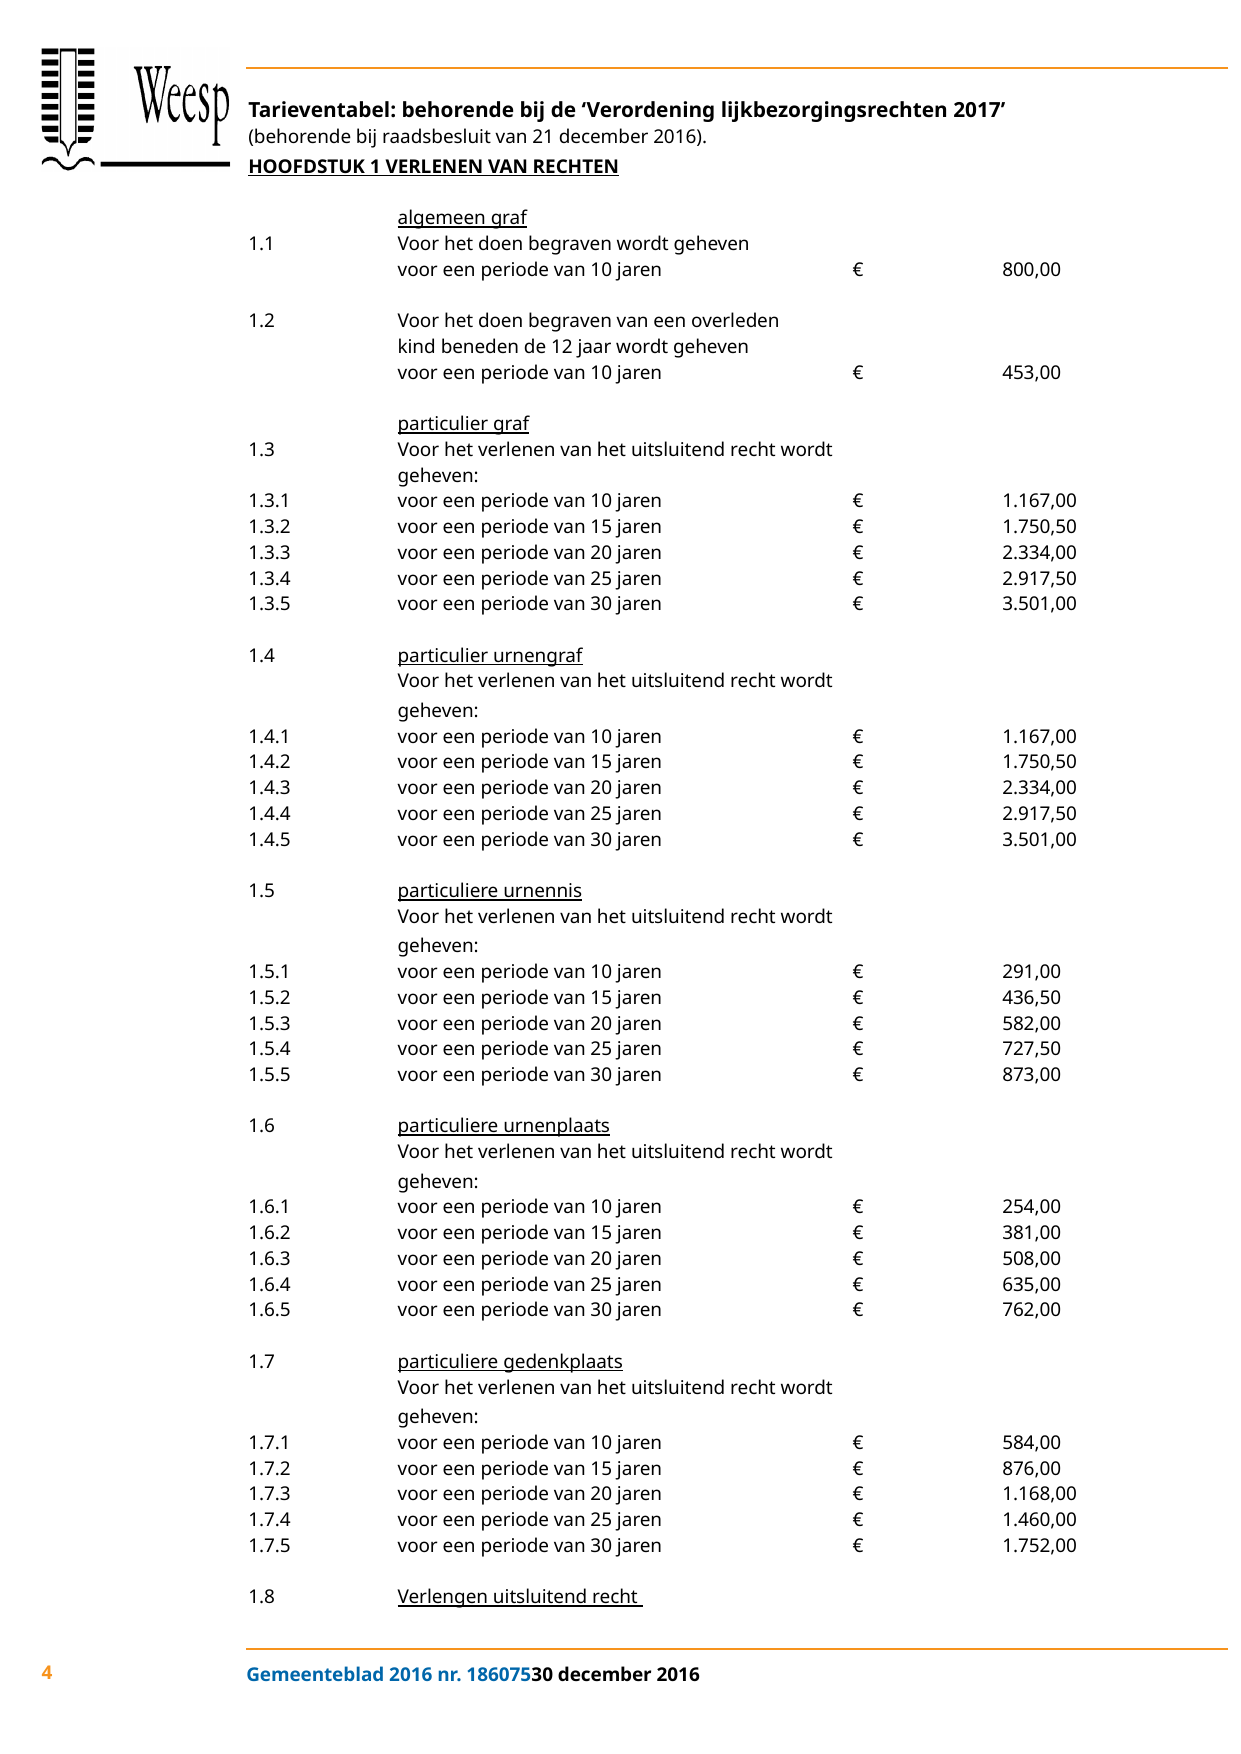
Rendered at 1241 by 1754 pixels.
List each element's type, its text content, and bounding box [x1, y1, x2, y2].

table_cell 1.7.3 [248, 1481, 397, 1506]
table_cell [1002, 205, 1152, 230]
table_cell 1.168,00 [1002, 1481, 1152, 1506]
table_cell [1002, 179, 1152, 204]
table_cell 254,00 [1002, 1194, 1152, 1219]
table_cell 2.334,00 [1002, 539, 1152, 565]
table_cell [248, 462, 397, 487]
table_cell voor een periode van 25 jaren [398, 800, 852, 826]
table_cell [853, 1139, 1002, 1194]
table_cell 727,50 [1002, 1036, 1152, 1061]
table_cell particulier graf [398, 410, 852, 436]
table_cell € [853, 1532, 1002, 1558]
table_cell kind beneden de 12 jaar wordt geheven [398, 333, 852, 359]
table_cell 584,00 [1002, 1429, 1152, 1455]
table_cell € [853, 1220, 1002, 1245]
table_cell [398, 1323, 852, 1348]
table_cell [1002, 410, 1152, 436]
table_cell [248, 1139, 397, 1194]
table_cell voor een periode van 10 jaren [398, 1194, 852, 1219]
table_cell € [853, 1481, 1002, 1506]
table_cell € [853, 1297, 1002, 1322]
table_cell € [853, 984, 1002, 1010]
table_cell [1002, 308, 1152, 333]
table_cell [1002, 282, 1152, 307]
table_cell [1002, 1113, 1152, 1138]
table_cell geheven: [398, 462, 852, 487]
table_cell [248, 1374, 397, 1429]
table_cell [853, 282, 1002, 307]
table_cell voor een periode van 20 jaren [398, 774, 852, 800]
table_cell 1.6.2 [248, 1220, 397, 1245]
table_cell [853, 852, 1002, 877]
table_cell 1.4.2 [248, 749, 397, 774]
table_cell 1.750,50 [1002, 513, 1152, 539]
table_cell [853, 1374, 1002, 1429]
table_cell Voor het verlenen van het uitsluitend recht wordt geheven: [398, 1374, 852, 1429]
table_cell [248, 1087, 397, 1113]
table_cell [398, 282, 852, 307]
table_cell 3.501,00 [1002, 826, 1152, 852]
table_cell 1.5.5 [248, 1061, 397, 1087]
table_cell [398, 385, 852, 410]
table_cell voor een periode van 10 jaren [398, 359, 852, 384]
table_cell voor een periode van 25 jaren [398, 1036, 852, 1061]
table_cell 1.6.3 [248, 1245, 397, 1271]
table_cell 1.4.3 [248, 774, 397, 800]
table_cell Voor het doen begraven van een overleden [398, 308, 852, 333]
table_cell [1002, 1087, 1152, 1113]
table_cell [248, 256, 397, 282]
table_cell [1002, 877, 1152, 903]
table_cell 1.167,00 [1002, 723, 1152, 749]
table_cell 1.6.4 [248, 1271, 397, 1297]
table_cell [248, 852, 397, 877]
table_cell 1.5.4 [248, 1036, 397, 1061]
table_cell Voor het doen begraven wordt geheven [398, 230, 852, 256]
table_cell 453,00 [1002, 359, 1152, 384]
table_cell € [853, 1036, 1002, 1061]
table_cell voor een periode van 10 jaren [398, 488, 852, 513]
table_cell € [853, 1061, 1002, 1087]
table_cell 876,00 [1002, 1455, 1152, 1481]
table_cell € [853, 749, 1002, 774]
table_cell voor een periode van 15 jaren [398, 749, 852, 774]
picture [41, 47, 231, 172]
table_cell 873,00 [1002, 1061, 1152, 1087]
text Tarieventabel: behorende bij de ‘Verordening lijkbezorgingsrechten 2017’ [248, 95, 1152, 123]
table_cell [1002, 616, 1152, 642]
table_cell 1.3.2 [248, 513, 397, 539]
table_cell [398, 852, 852, 877]
table_cell [1002, 1584, 1152, 1609]
table_cell 1.750,50 [1002, 749, 1152, 774]
table_cell [398, 179, 852, 204]
table_cell 2.334,00 [1002, 774, 1152, 800]
table_cell [1002, 333, 1152, 359]
table_cell [853, 1323, 1002, 1348]
table_cell [248, 410, 397, 436]
table_cell Voor het verlenen van het uitsluitend recht wordt geheven: [398, 903, 852, 958]
table_cell voor een periode van 30 jaren [398, 826, 852, 852]
table_cell particuliere urnennis [398, 877, 852, 903]
table_cell [853, 903, 1002, 958]
table_cell [1002, 852, 1152, 877]
table_cell voor een periode van 25 jaren [398, 1271, 852, 1297]
table_cell [248, 1323, 397, 1348]
table_cell € [853, 774, 1002, 800]
table_cell [853, 668, 1002, 723]
table_cell [248, 282, 397, 307]
table_cell [853, 1558, 1002, 1583]
table_cell voor een periode van 30 jaren [398, 1061, 852, 1087]
table_cell [1002, 668, 1152, 723]
table_cell [853, 1348, 1002, 1374]
table_cell voor een periode van 15 jaren [398, 1455, 852, 1481]
table_cell 1.7 [248, 1348, 397, 1374]
table_cell 1.752,00 [1002, 1532, 1152, 1558]
table_cell [853, 179, 1002, 204]
table_cell [1002, 903, 1152, 958]
table_cell € [853, 723, 1002, 749]
table_cell 1.7.2 [248, 1455, 397, 1481]
table_cell voor een periode van 10 jaren [398, 958, 852, 984]
table_cell 1.6.1 [248, 1194, 397, 1219]
text (behorende bij raadsbesluit van 21 december 2016). [248, 123, 1152, 149]
table_cell [248, 1558, 397, 1583]
table_cell voor een periode van 25 jaren [398, 1506, 852, 1532]
table_cell 1.3.4 [248, 565, 397, 590]
table_cell [1002, 1348, 1152, 1374]
table_cell 1.3.5 [248, 590, 397, 616]
table_cell 1.6 [248, 1113, 397, 1138]
table_cell € [853, 1245, 1002, 1271]
table_cell voor een periode van 15 jaren [398, 513, 852, 539]
table_cell 508,00 [1002, 1245, 1152, 1271]
table_cell 1.6.5 [248, 1297, 397, 1322]
table_cell voor een periode van 30 jaren [398, 1532, 852, 1558]
table_cell [248, 333, 397, 359]
table_cell [1002, 1323, 1152, 1348]
table_cell [853, 410, 1002, 436]
table_cell Voor het verlenen van het uitsluitend recht wordt geheven: [398, 1139, 852, 1194]
table_cell 1.4.1 [248, 723, 397, 749]
table_cell € [853, 826, 1002, 852]
table_cell voor een periode van 20 jaren [398, 539, 852, 565]
table_cell € [853, 1194, 1002, 1219]
table_cell 1.1 [248, 230, 397, 256]
table_cell [248, 179, 397, 204]
table_cell [853, 230, 1002, 256]
table_cell [1002, 462, 1152, 487]
table_cell € [853, 565, 1002, 590]
table_cell 1.8 [248, 1584, 397, 1609]
table_cell [1002, 1374, 1152, 1429]
table_cell [398, 1558, 852, 1583]
table_cell 2.917,50 [1002, 800, 1152, 826]
table_cell [248, 668, 397, 723]
table_cell € [853, 488, 1002, 513]
table_cell 3.501,00 [1002, 590, 1152, 616]
table_cell voor een periode van 10 jaren [398, 723, 852, 749]
table_cell [1002, 436, 1152, 462]
table_cell [248, 616, 397, 642]
table_cell [853, 877, 1002, 903]
table_cell [248, 903, 397, 958]
table_cell [853, 205, 1002, 230]
table_cell voor een periode van 20 jaren [398, 1481, 852, 1506]
table_cell 635,00 [1002, 1271, 1152, 1297]
table_cell voor een periode van 15 jaren [398, 1220, 852, 1245]
table_cell [248, 359, 397, 384]
table_cell voor een periode van 20 jaren [398, 1245, 852, 1271]
table_cell Voor het verlenen van het uitsluitend recht wordt geheven: [398, 668, 852, 723]
table_cell € [853, 1271, 1002, 1297]
table_header [1002, 153, 1152, 179]
table_cell [853, 385, 1002, 410]
table_cell [1002, 1139, 1152, 1194]
table_cell € [853, 1429, 1002, 1455]
table_cell 1.7.4 [248, 1506, 397, 1532]
table_cell [853, 642, 1002, 668]
table_cell [853, 1087, 1002, 1113]
table_cell [248, 385, 397, 410]
table_cell [853, 1113, 1002, 1138]
table_cell 1.3 [248, 436, 397, 462]
table_cell 1.5.1 [248, 958, 397, 984]
table_cell 1.7.1 [248, 1429, 397, 1455]
table_cell voor een periode van 30 jaren [398, 590, 852, 616]
table_cell € [853, 1455, 1002, 1481]
table_cell [853, 436, 1002, 462]
table_cell 1.3.3 [248, 539, 397, 565]
table_cell [1002, 1558, 1152, 1583]
table_cell 436,50 [1002, 984, 1152, 1010]
table_cell Voor het verlenen van het uitsluitend recht wordt [398, 436, 852, 462]
table_header [853, 153, 1002, 179]
table_cell 1.4 [248, 642, 397, 668]
table_cell [853, 333, 1002, 359]
table_cell [398, 616, 852, 642]
table_cell 381,00 [1002, 1220, 1152, 1245]
table_header HOOFDSTUK 1 VERLENEN VAN RECHTEN [248, 153, 852, 179]
table_cell 762,00 [1002, 1297, 1152, 1322]
table_cell voor een periode van 10 jaren [398, 256, 852, 282]
table_cell € [853, 800, 1002, 826]
table_cell 1.4.4 [248, 800, 397, 826]
table_cell 582,00 [1002, 1010, 1152, 1036]
table_cell [853, 616, 1002, 642]
table_cell particuliere gedenkplaats [398, 1348, 852, 1374]
table_cell 1.2 [248, 308, 397, 333]
table_cell 291,00 [1002, 958, 1152, 984]
table_cell [398, 1087, 852, 1113]
table_cell € [853, 256, 1002, 282]
table_cell € [853, 1506, 1002, 1532]
table_cell Verlengen uitsluitend recht [398, 1584, 852, 1609]
table_cell 1.5.2 [248, 984, 397, 1010]
table_cell € [853, 590, 1002, 616]
table_cell algemeen graf [398, 205, 852, 230]
table_cell [853, 1584, 1002, 1609]
table_cell 1.7.5 [248, 1532, 397, 1558]
table_cell voor een periode van 25 jaren [398, 565, 852, 590]
table_cell € [853, 513, 1002, 539]
table_cell [248, 205, 397, 230]
table_cell particuliere urnenplaats [398, 1113, 852, 1138]
table_cell 1.460,00 [1002, 1506, 1152, 1532]
table_cell [853, 308, 1002, 333]
table_cell € [853, 359, 1002, 384]
table_cell € [853, 958, 1002, 984]
table_cell voor een periode van 10 jaren [398, 1429, 852, 1455]
table_cell voor een periode van 30 jaren [398, 1297, 852, 1322]
table_cell voor een periode van 15 jaren [398, 984, 852, 1010]
table_cell [1002, 642, 1152, 668]
table_cell [1002, 385, 1152, 410]
table_cell € [853, 1010, 1002, 1036]
table_cell 1.5.3 [248, 1010, 397, 1036]
table_cell 2.917,50 [1002, 565, 1152, 590]
table_cell 1.3.1 [248, 488, 397, 513]
table_cell € [853, 539, 1002, 565]
table_cell [1002, 230, 1152, 256]
table_cell 1.167,00 [1002, 488, 1152, 513]
table_cell 1.5 [248, 877, 397, 903]
table_cell voor een periode van 20 jaren [398, 1010, 852, 1036]
table_cell [853, 462, 1002, 487]
table_cell 800,00 [1002, 256, 1152, 282]
table_cell 1.4.5 [248, 826, 397, 852]
table_cell particulier urnengraf [398, 642, 852, 668]
